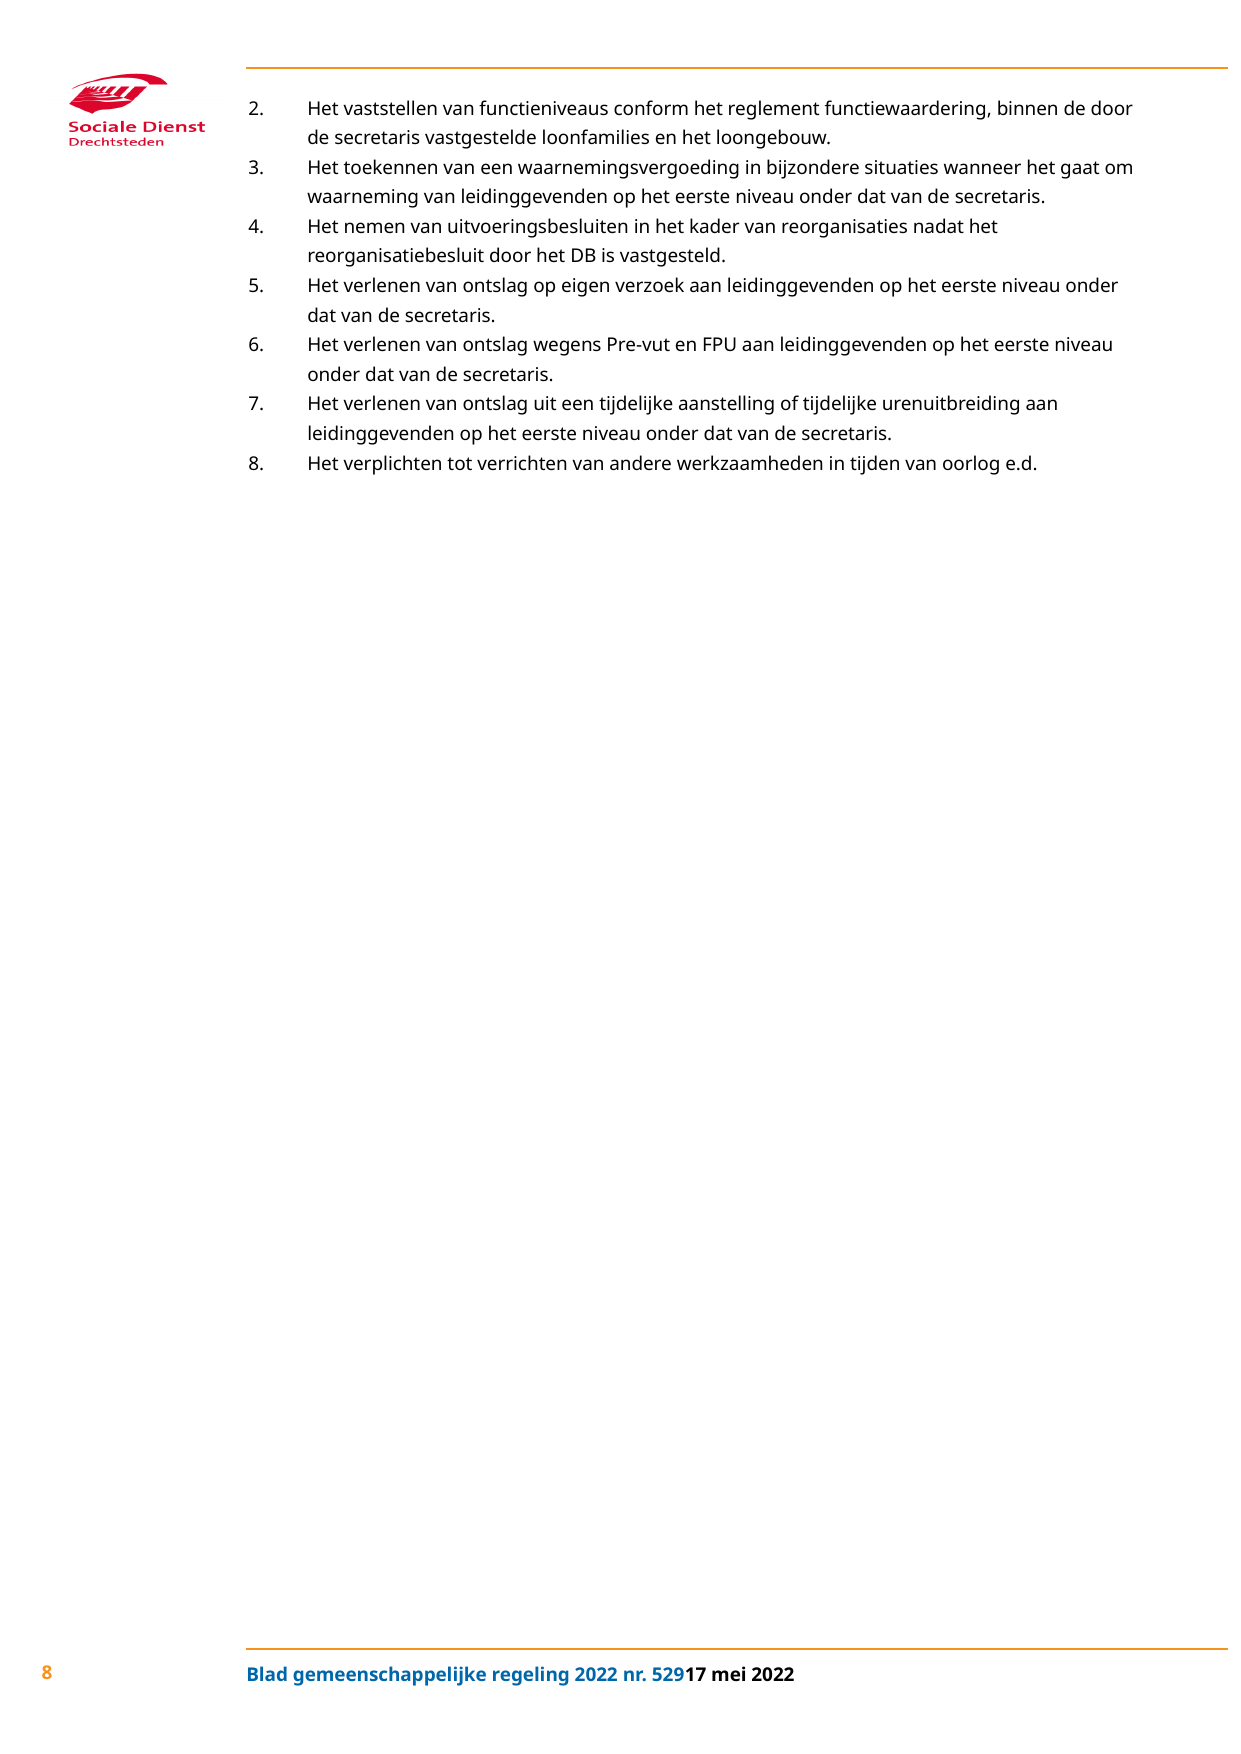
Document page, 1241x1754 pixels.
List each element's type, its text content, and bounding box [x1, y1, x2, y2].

list Het vaststellen van functieniveaus conform het reglement functiewaardering, binnen de door de secretaris vastgestelde loonfamilies en het loongebouw. [248, 95, 1152, 150]
list Het verlenen van ontslag op eigen verzoek aan leidinggevenden op het eerste niveau onder dat van de secretaris. [248, 272, 1152, 328]
picture [41, 47, 231, 172]
list Het verplichten tot verrichten van andere werkzaamheden in tijden van oorlog e.d. [248, 450, 1152, 476]
list Het toekennen van een waarnemingsvergoeding in bijzondere situaties wanneer het gaat om waarneming van leidinggevenden op het eerste niveau onder dat van de secretaris. [248, 154, 1152, 209]
list Het verlenen van ontslag uit een tijdelijke aanstelling of tijdelijke urenuitbreiding aan leidinggevenden op het eerste niveau onder dat van de secretaris. [248, 391, 1152, 446]
list Het verlenen van ontslag wegens Pre-vut en FPU aan leidinggevenden op het eerste niveau onder dat van de secretaris. [248, 331, 1152, 387]
list Het nemen van uitvoeringsbesluiten in het kader van reorganisaties nadat het reorganisatiebesluit door het DB is vastgesteld. [248, 213, 1152, 268]
